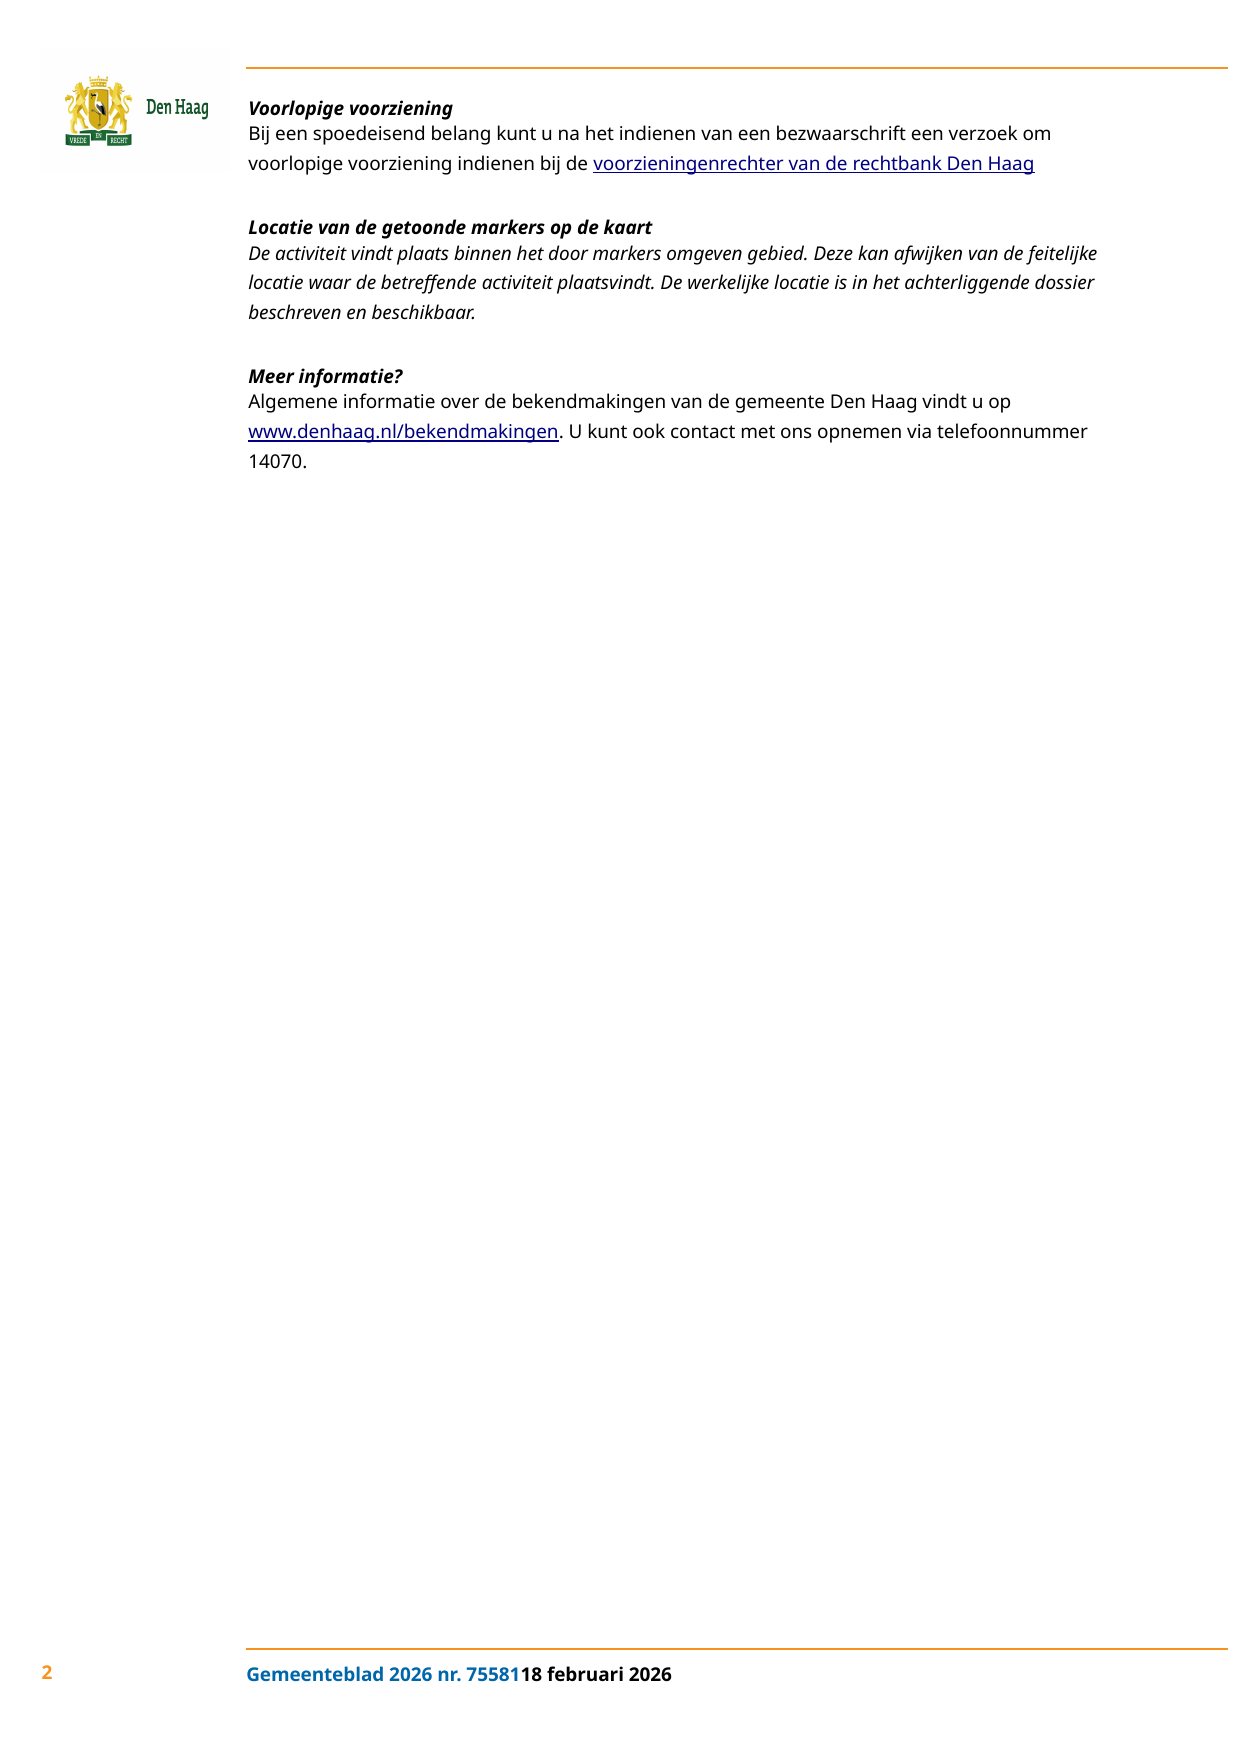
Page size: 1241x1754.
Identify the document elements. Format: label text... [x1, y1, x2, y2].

text Voorlopige voorziening [248, 95, 1152, 121]
text Locatie van de getoonde markers op de kaart [248, 214, 1152, 240]
text De activiteit vindt plaats binnen het door markers omgeven gebied. Deze kan afwijken van de feitelijke locatie waar de betreffende activiteit plaatsvindt. De werkelijke locatie is in het achterliggende dossier beschreven en beschikbaar. [248, 240, 1152, 325]
picture [41, 47, 231, 172]
text Meer informatie? [248, 363, 1152, 389]
text Bij een spoedeisend belang kunt u na het indienen van een bezwaarschrift een verzoek om voorlopige voorziening indienen bij de voorzieningenrechter van de rechtbank Den Haag [248, 121, 1152, 176]
text Algemene informatie over de bekendmakingen van de gemeente Den Haag vindt u op www.denhaag.nl/bekendmakingen. U kunt ook contact met ons opnemen via telefoonnummer 14070. [248, 389, 1152, 473]
